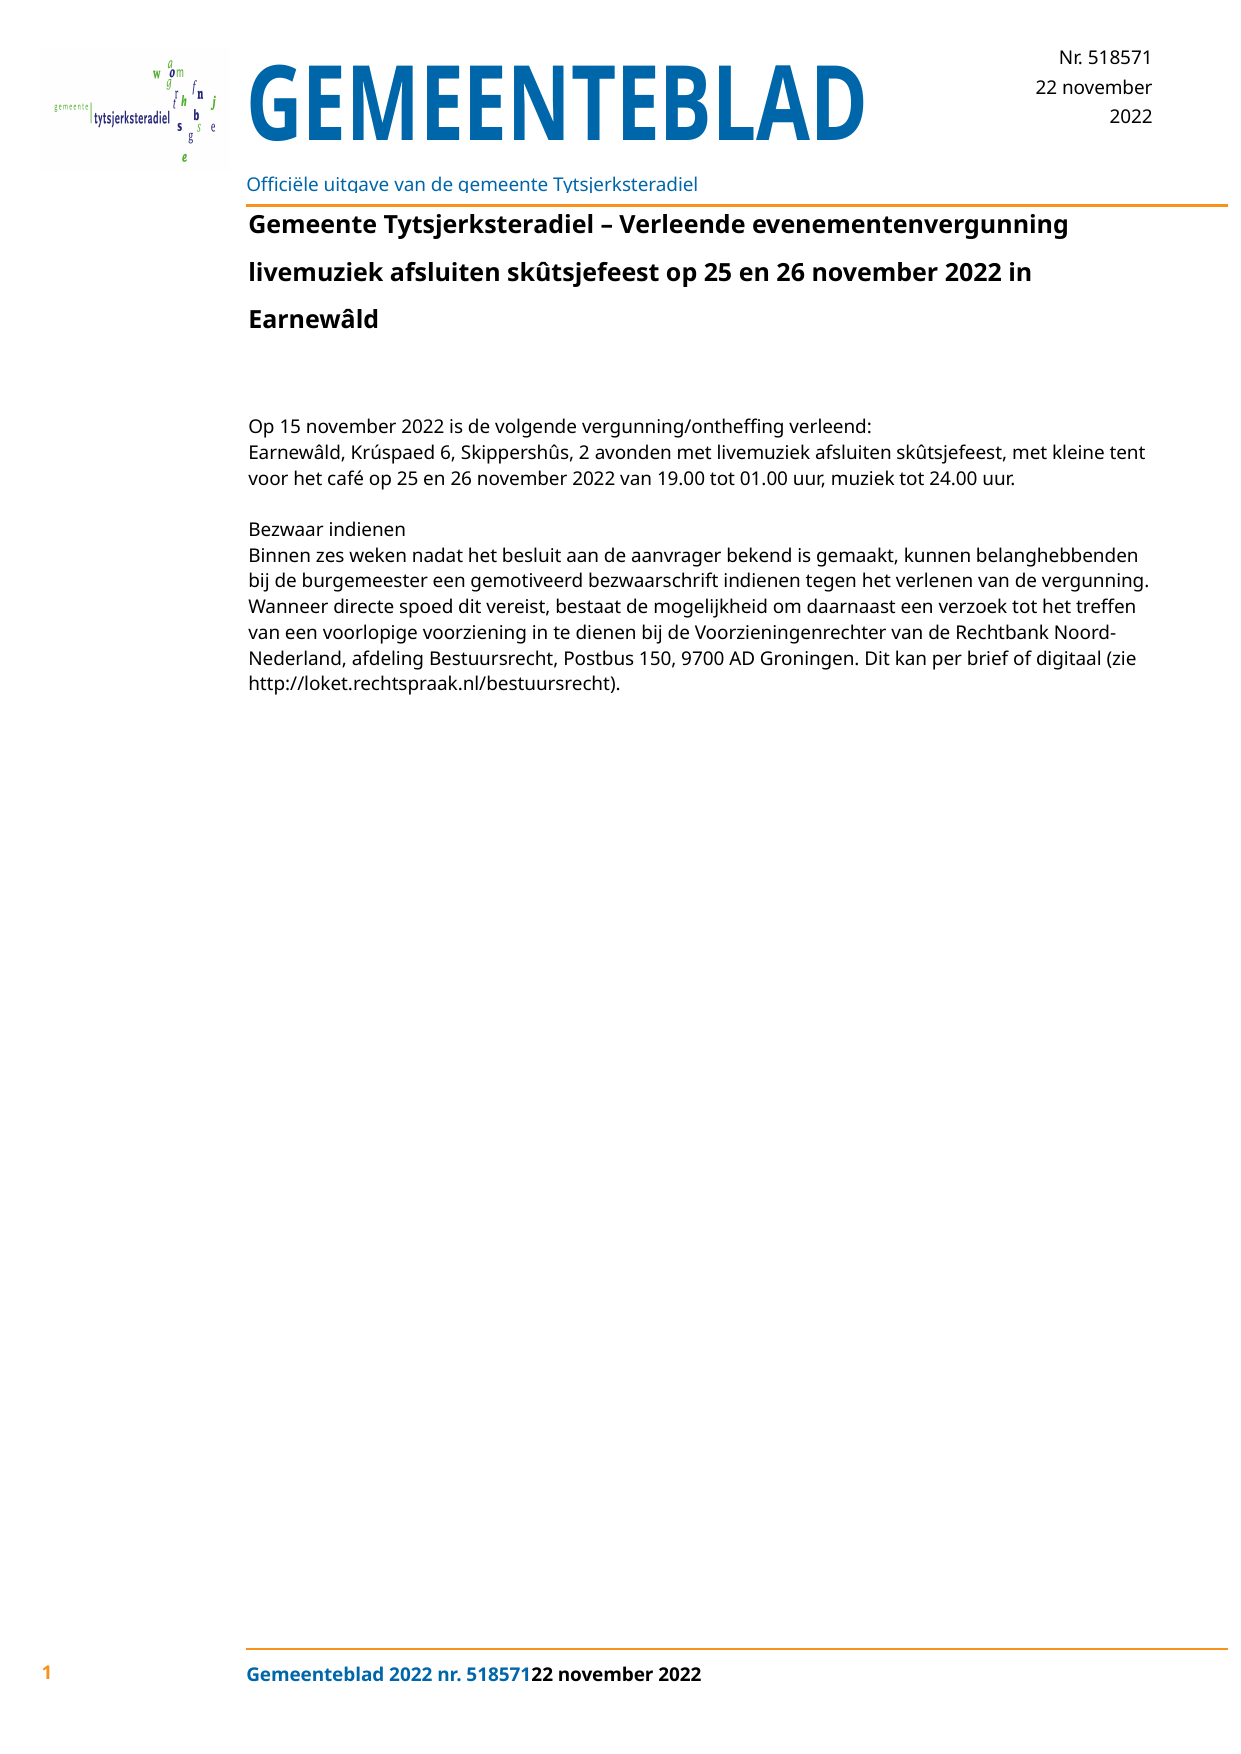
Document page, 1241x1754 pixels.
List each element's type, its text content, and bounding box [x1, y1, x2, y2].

text Binnen zes weken nadat het besluit aan de aanvrager bekend is gemaakt, kunnen belanghebbenden bij de burgemeester een gemotiveerd bezwaarschrift indienen tegen het verlenen van de vergunning. Wanneer directe spoed dit vereist, bestaat de mogelijkheid om daarnaast een verzoek tot het treffen van een voorlopige voorziening in te dienen bij de Voorzieningenrechter van de Rechtbank Noord-Nederland, afdeling Bestuursrecht, Postbus 150, 9700 AD Groningen. Dit kan per brief of digitaal (zie http://loket.rechtspraak.nl/bestuursrecht). [248, 542, 1152, 696]
text Earnewâld, Krúspaed 6, Skippershûs, 2 avonden met livemuziek afsluiten skûtsjefeest, met kleine tent voor het café op 25 en 26 november 2022 van 19.00 tot 01.00 uur, muziek tot 24.00 uur. [248, 439, 1152, 491]
text Bezwaar indienen [248, 516, 1152, 542]
text Op 15 november 2022 is de volgende vergunning/ontheffing verleend: [248, 413, 1152, 439]
picture [41, 47, 231, 172]
text Gemeente Tytsjerksteradiel – Verleende evenementenvergunning livemuziek afsluiten skûtsjefeest op 25 en 26 november 2022 in Earnewâld [248, 207, 1152, 336]
